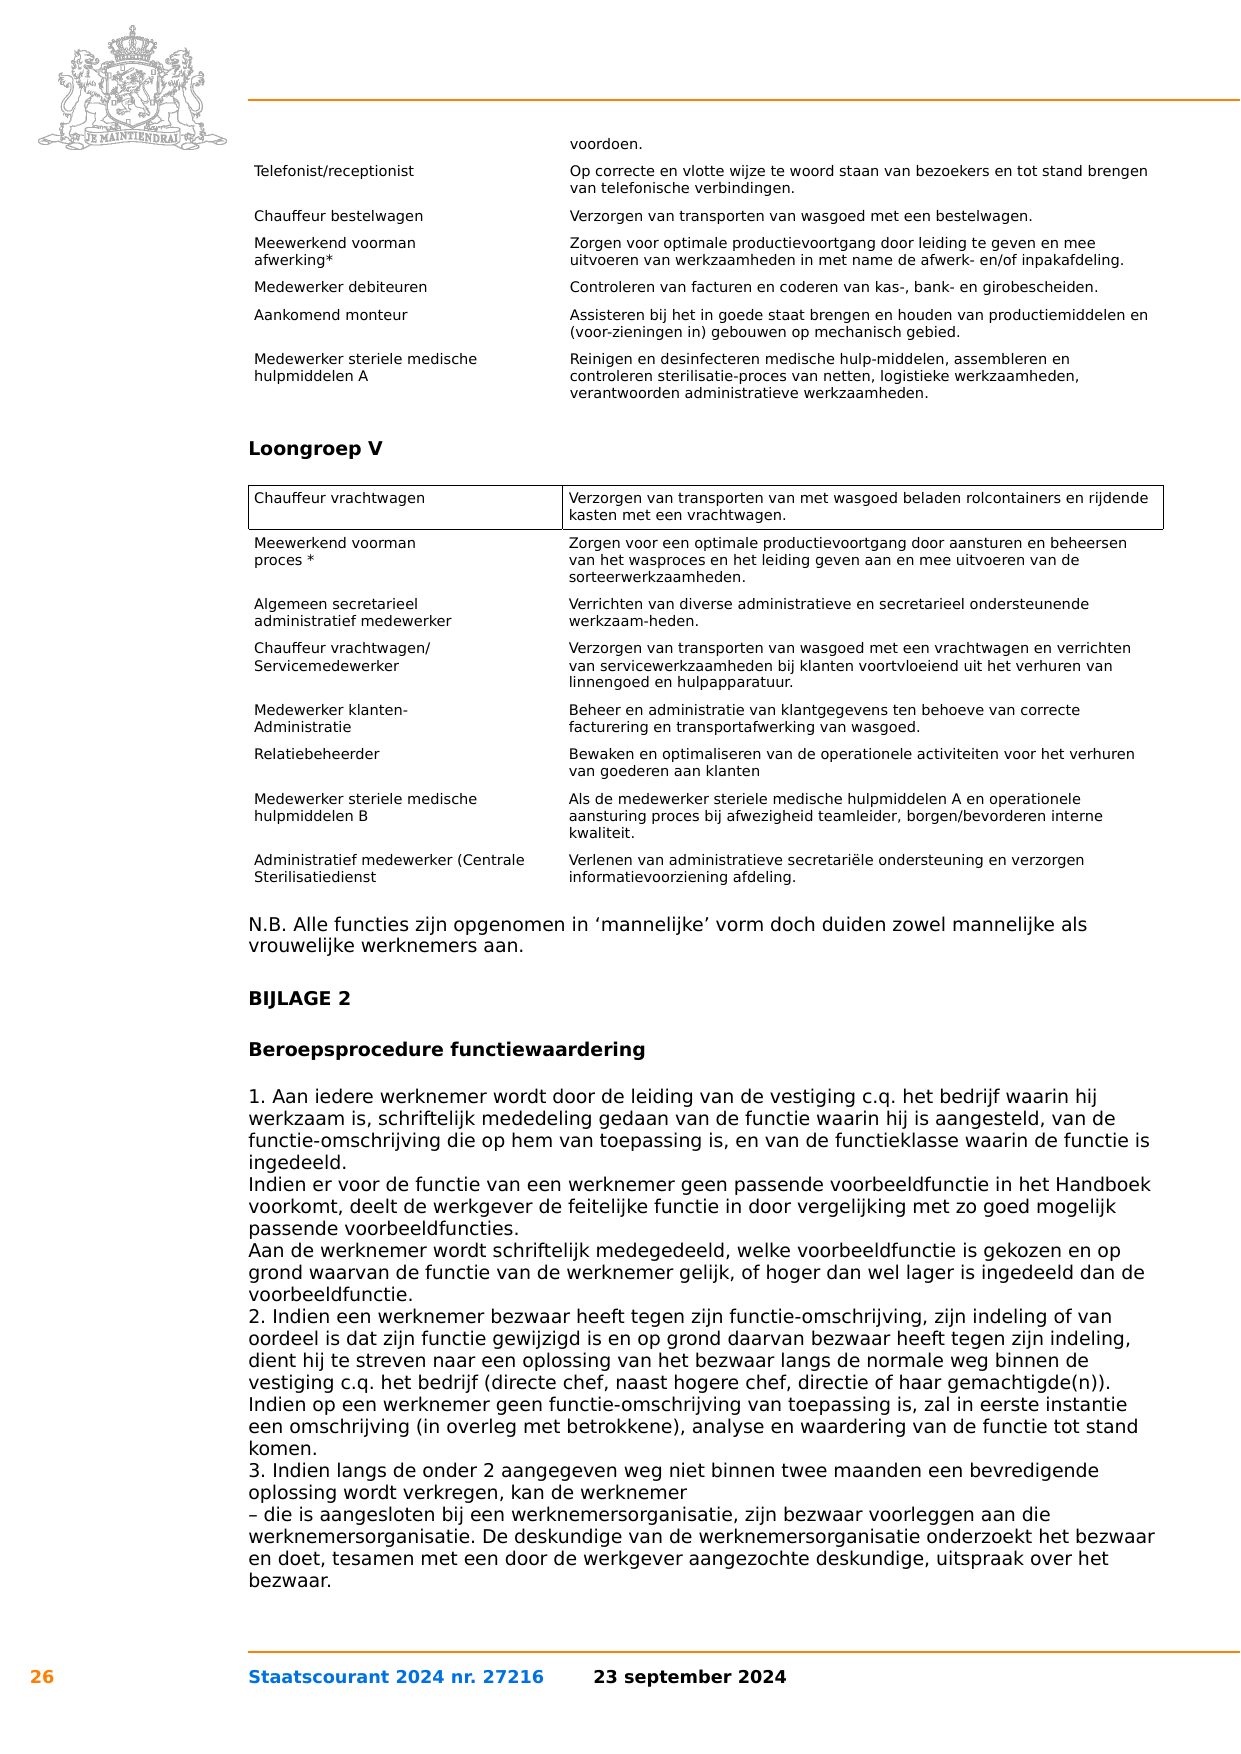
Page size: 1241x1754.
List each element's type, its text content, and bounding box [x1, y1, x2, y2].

table_cell Reinigen en desinfecteren medische hulp-middelen, assembleren en controleren sterilisatie-proces van netten, logistieke werkzaamheden, verantwoorden administratieve werkzaamheden. [564, 346, 1163, 407]
table_cell Algemeen secretarieel administratief medewerker [249, 591, 562, 635]
subtitle BIJLAGE 2 [248, 987, 1163, 1009]
subtitle Loongroep V [248, 438, 1163, 459]
text Indien er voor de functie van een werknemer geen passende voorbeeldfunctie in het Handboek voorkomt, deelt de werkgever de feitelijke functie in door vergelijking met zo goed mogelijk passende voorbeeldfuncties. [248, 1174, 1163, 1240]
text 1. Aan iedere werknemer wordt door de leiding van de vestiging c.q. het bedrijf waarin hij werkzaam is, schriftelijk mededeling gedaan van de functie waarin hij is aangesteld, van de functie-omschrijving die op hem van toepassing is, en van de functieklasse waarin de functie is ingedeeld. [248, 1086, 1163, 1174]
table_cell Medewerker steriele medische hulpmiddelen A [249, 346, 563, 407]
table_cell Beheer en administratie van klantgegevens ten behoeve van correcte facturering en transportafwerking van wasgoed. [563, 697, 1163, 740]
table_cell Chauffeur vrachtwagen/ Servicemedewerker [249, 636, 562, 696]
table_cell Medewerker debiteuren [249, 275, 563, 301]
table_cell Medewerker klanten- Administratie [249, 697, 562, 740]
table_cell Controleren van facturen en coderen van kas-, bank- en girobescheiden. [564, 275, 1163, 301]
table_cell Zorgen voor optimale productievoortgang door leiding te geven en mee uitvoeren van werkzaamheden in met name de afwerk- en/of inpakafdeling. [564, 230, 1163, 273]
table_cell Verlenen van administratieve secretariële ondersteuning en verzorgen informatievoorziening afdeling. [563, 847, 1163, 891]
table_cell Als de medewerker steriele medische hulpmiddelen A en operationele aansturing proces bij afwezigheid teamleider, borgen/bevorderen interne kwaliteit. [563, 786, 1163, 846]
text Indien op een werknemer geen functie-omschrijving van toepassing is, zal in eerste instantie een omschrijving (in overleg met betrokkene), analyse en waardering van de functie tot stand komen. [248, 1394, 1163, 1460]
table_cell Medewerker steriele medische hulpmiddelen B [249, 786, 562, 846]
table_cell Telefonist/receptionist [249, 158, 563, 202]
table_cell Assisteren bij het in goede staat brengen en houden van productiemiddelen en (voor-zieningen in) gebouwen op mechanisch gebied. [564, 302, 1163, 345]
text Aan de werknemer wordt schriftelijk medegedeeld, welke voorbeeldfunctie is gekozen en op grond waarvan de functie van de werknemer gelijk, of hoger dan wel lager is ingedeeld dan de voorbeeldfunctie. [248, 1240, 1163, 1306]
table_cell Aankomend monteur [249, 302, 563, 345]
text 2. Indien een werknemer bezwaar heeft tegen zijn functie-omschrijving, zijn indeling of van oordeel is dat zijn functie gewijzigd is en op grond daarvan bezwaar heeft tegen zijn indeling, dient hij te streven naar een oplossing van het bezwaar langs de normale weg binnen de vestiging c.q. het bedrijf (directe chef, naast hogere chef, directie of haar gemachtigde(n)). [248, 1306, 1163, 1394]
subtitle Beroepsprocedure functiewaardering [248, 1039, 1163, 1061]
table_cell Verzorgen van transporten van wasgoed met een vrachtwagen en verrichten van servicewerkzaamheden bij klanten voortvloeiend uit het verhuren van linnengoed en hulpapparatuur. [563, 636, 1163, 696]
picture [38, 25, 227, 150]
text – die is aangesloten bij een werknemersorganisatie, zijn bezwaar voorleggen aan die werknemersorganisatie. De deskundige van de werknemersorganisatie onderzoekt het bezwaar en doet, tesamen met een door de werkgever aangezochte deskundige, uitspraak over het bezwaar. [248, 1504, 1163, 1592]
table_cell [249, 131, 563, 157]
table_cell Verzorgen van transporten van wasgoed met een bestelwagen. [564, 203, 1163, 229]
table_header Chauffeur vrachtwagen [249, 486, 562, 529]
table_cell Administratief medewerker (Centrale Sterilisatiedienst [249, 847, 562, 891]
table_cell Bewaken en optimaliseren van de operationele activiteiten voor het verhuren van goederen aan klanten [563, 741, 1163, 785]
table_cell Verrichten van diverse administratieve en secretarieel ondersteunende werkzaam-heden. [563, 591, 1163, 635]
table_cell Op correcte en vlotte wijze te woord staan van bezoekers en tot stand brengen van telefonische verbindingen. [564, 158, 1163, 202]
table_cell Meewerkend voorman afwerking* [249, 230, 563, 273]
text N.B. Alle functies zijn opgenomen in ‘mannelijke’ vorm doch duiden zowel mannelijke als vrouwelijke werknemers aan. [248, 913, 1163, 957]
table_cell Meewerkend voorman proces * [249, 530, 562, 590]
table_cell Zorgen voor een optimale productievoortgang door aansturen en beheersen van het wasproces en het leiding geven aan en mee uitvoeren van de sorteerwerkzaamheden. [563, 530, 1163, 590]
table_cell Relatiebeheerder [249, 741, 562, 785]
table_cell Chauffeur bestelwagen [249, 203, 563, 229]
table_header Verzorgen van transporten van met wasgoed beladen rolcontainers en rijdende kasten met een vrachtwagen. [563, 486, 1163, 529]
table_cell voordoen. [564, 131, 1163, 157]
text 3. Indien langs de onder 2 aangegeven weg niet binnen twee maanden een bevredigende oplossing wordt verkregen, kan de werknemer [248, 1460, 1163, 1504]
